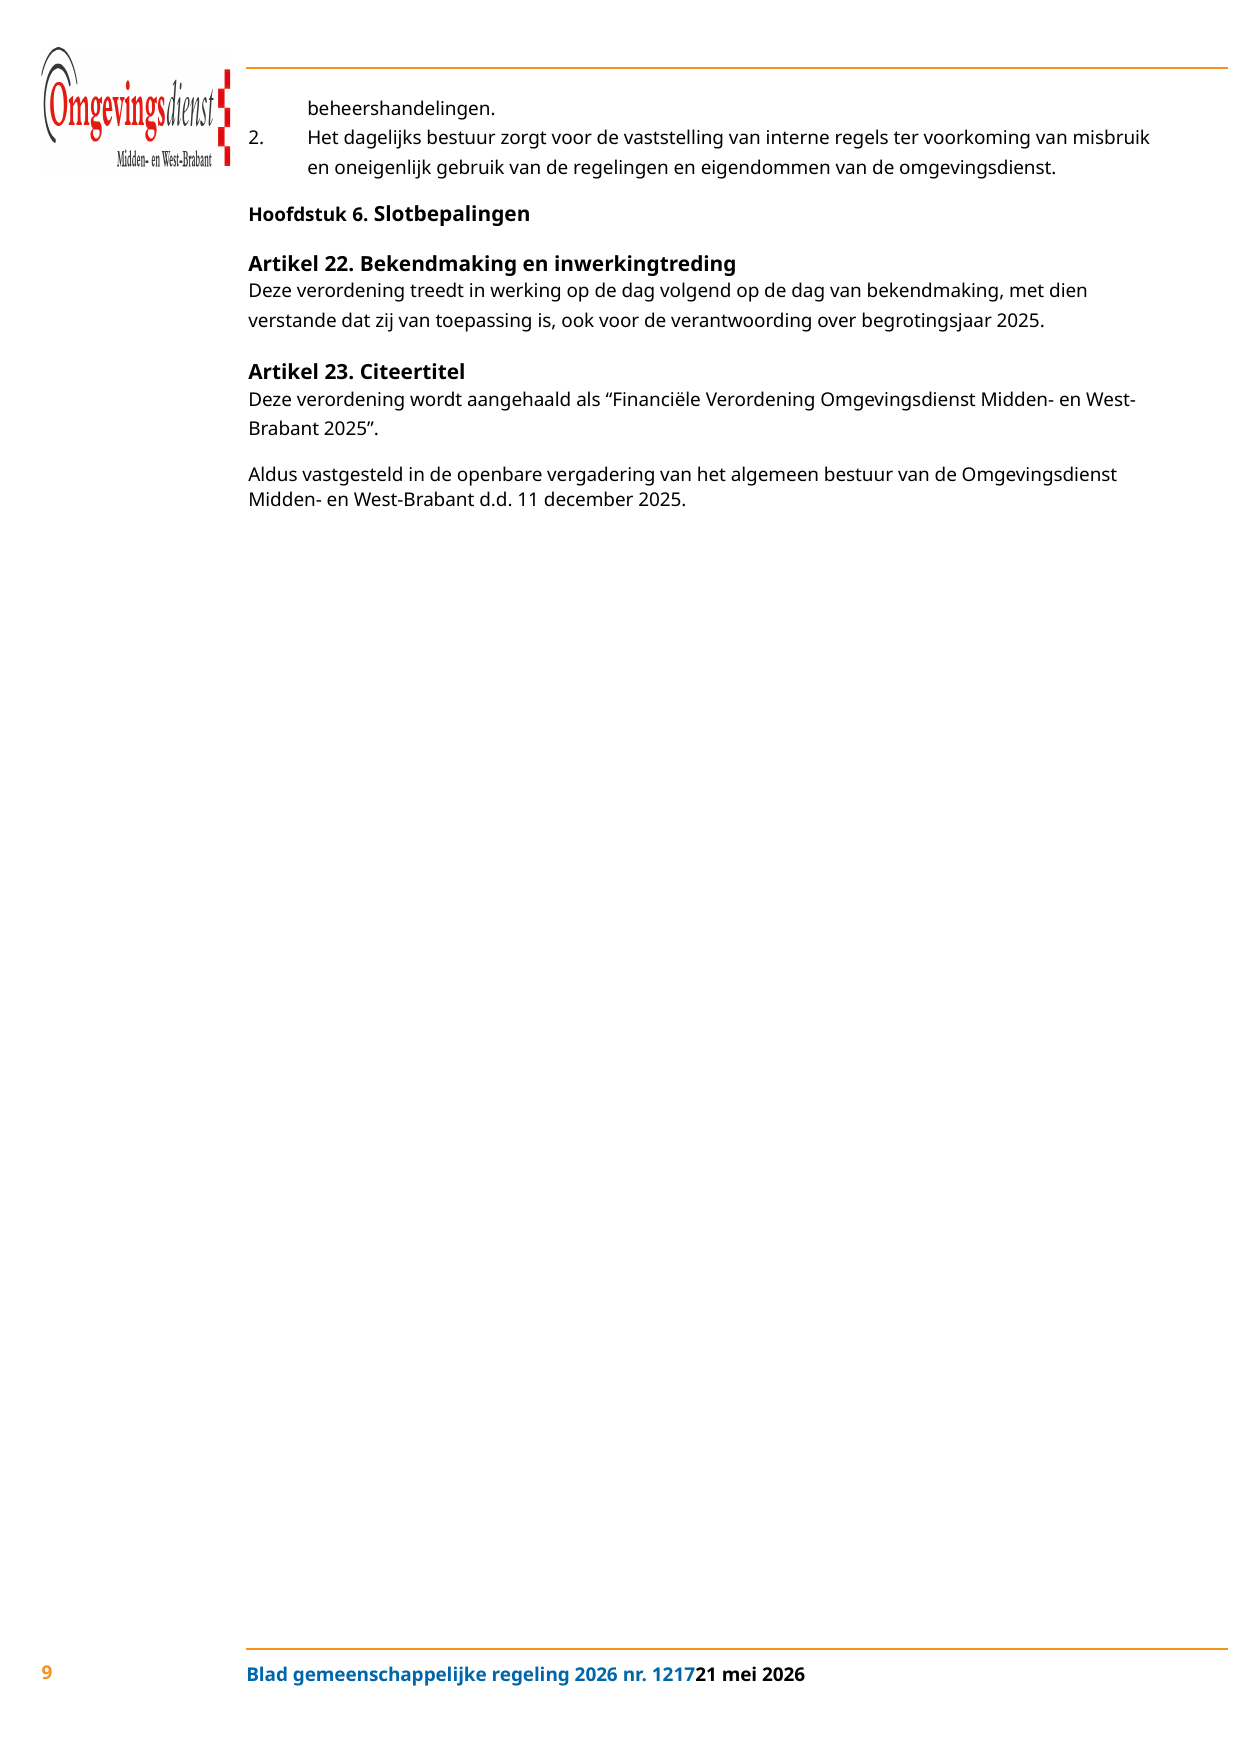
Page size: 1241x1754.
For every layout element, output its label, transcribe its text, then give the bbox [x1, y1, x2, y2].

text Hoofdstuk 6. Slotbepalingen [248, 199, 1152, 228]
text Deze verordening treedt in werking op de dag volgend op de dag van bekendmaking, met dien verstande dat zij van toepassing is, ook voor de verantwoording over begrotingsjaar 2025. [248, 277, 1152, 333]
text Deze verordening wordt aangehaald als “Financiële Verordening Omgevingsdienst Midden- en West-Brabant 2025”. [248, 386, 1152, 441]
text Artikel 23. Citeertitel [248, 357, 1152, 386]
text Aldus vastgesteld in de openbare vergadering van het algemeen bestuur van de Omgevingsdienst Midden- en West-Brabant d.d. 11 december 2025. [248, 461, 1152, 512]
list beheershandelingen. [248, 95, 1152, 121]
picture [41, 47, 231, 172]
text Artikel 22. Bekendmaking en inwerkingtreding [248, 249, 1152, 277]
list Het dagelijks bestuur zorgt voor de vaststelling van interne regels ter voorkoming van misbruik en oneigenlijk gebruik van de regelingen en eigendommen van de omgevingsdienst. [248, 124, 1152, 180]
